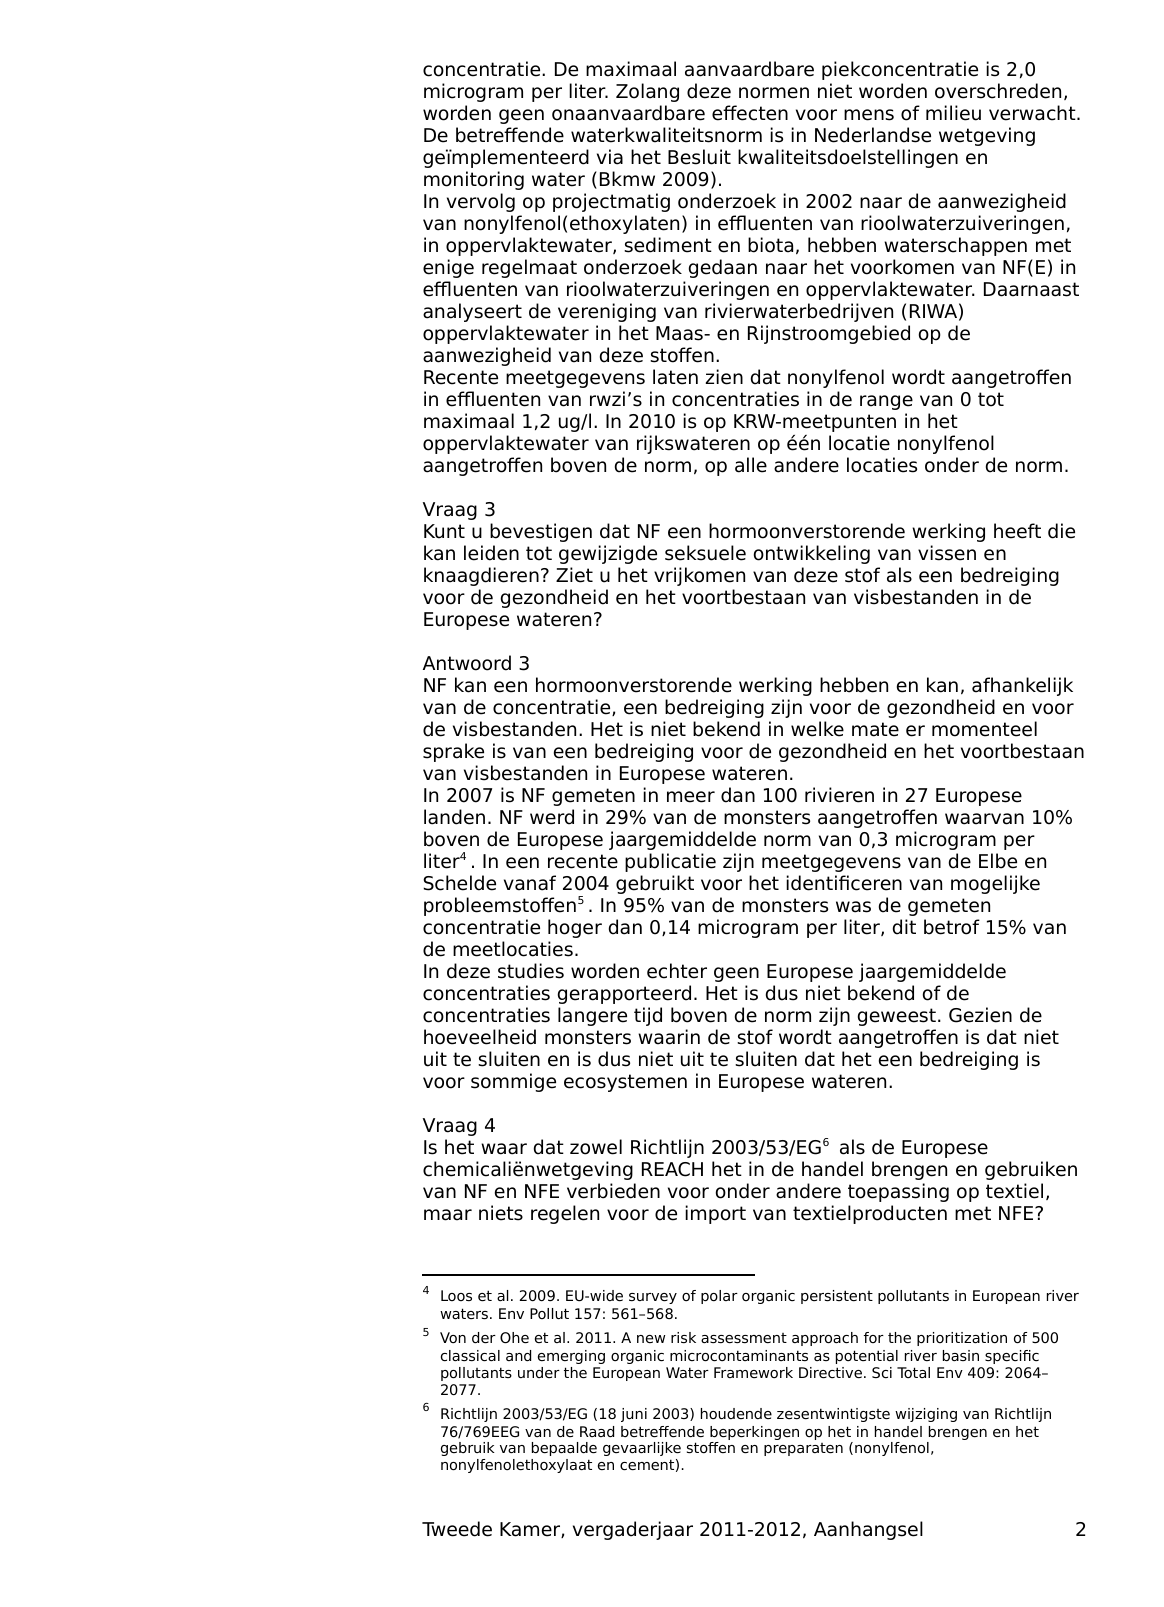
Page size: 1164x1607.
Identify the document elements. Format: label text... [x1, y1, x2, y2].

text Antwoord 3 [422, 653, 1087, 675]
text Kunt u bevestigen dat NF een hormoonverstorende werking heeft die kan leiden tot gewijzigde seksuele ontwikkeling van vissen en knaagdieren? Ziet u het vrijkomen van deze stof als een bedreiging voor de gezondheid en het voortbestaan van visbestanden in de Europese wateren? [422, 521, 1087, 631]
text NF kan een hormoonverstorende werking hebben en kan, afhankelijk van de concentratie, een bedreiging zijn voor de gezondheid en voor de visbestanden. Het is niet bekend in welke mate er momenteel sprake is van een bedreiging voor de gezondheid en het voortbestaan van visbestanden in Europese wateren. [422, 675, 1087, 785]
text Vraag 4 [422, 1115, 1087, 1137]
text Loos et al. 2009. EU-wide survey of polar organic persistent pollutants in European river waters. Env Pollut 157: 561–568. [422, 1284, 1087, 1323]
text In vervolg op projectmatig onderzoek in 2002 naar de aanwezigheid van nonylfenol(ethoxylaten) in effluenten van rioolwaterzuiveringen, in oppervlaktewater, sediment en biota, hebben waterschappen met enige regelmaat onderzoek gedaan naar het voorkomen van NF(E) in effluenten van rioolwaterzuiveringen en oppervlaktewater. Daarnaast analyseert de vereniging van rivierwaterbedrijven (RIWA) oppervlaktewater in het Maas- en Rijnstroomgebied op de aanwezigheid van deze stoffen. [422, 191, 1087, 367]
text In 2007 is NF gemeten in meer dan 100 rivieren in 27 Europese landen. NF werd in 29% van de monsters aangetroffen waarvan 10% boven de Europese jaargemiddelde norm van 0,3 microgram per liter. In een recente publicatie zijn meetgegevens van de Elbe en Schelde vanaf 2004 gebruikt voor het identificeren van mogelijke probleemstoffen. In 95% van de monsters was de gemeten concentratie hoger dan 0,14 microgram per liter, dit betrof 15% van de meetlocaties. [422, 785, 1087, 961]
text concentratie. De maximaal aanvaardbare piekconcentratie is 2,0 microgram per liter. Zolang deze normen niet worden overschreden, worden geen onaanvaardbare effecten voor mens of milieu verwacht. De betreffende waterkwaliteitsnorm is in Nederlandse wetgeving geïmplementeerd via het Besluit kwaliteitsdoelstellingen en monitoring water (Bkmw 2009). [422, 59, 1087, 191]
text Richtlijn 2003/53/EG (18 juni 2003) houdende zesentwintigste wijziging van Richtlijn 76/769EEG van de Raad betreffende beperkingen op het in handel brengen en het gebruik van bepaalde gevaarlijke stoffen en preparaten (nonylfenol, nonylfenolethoxylaat en cement). [422, 1402, 1087, 1474]
text Von der Ohe et al. 2011. A new risk assessment approach for the prioritization of 500 classical and emerging organic microcontaminants as potential river basin specific pollutants under the European Water Framework Directive. Sci Total Env 409: 2064–2077. [422, 1326, 1087, 1399]
text Recente meetgegevens laten zien dat nonylfenol wordt aangetroffen in effluenten van rwzi’s in concentraties in de range van 0 tot maximaal 1,2 ug/l. In 2010 is op KRW-meetpunten in het oppervlaktewater van rijkswateren op één locatie nonylfenol aangetroffen boven de norm, op alle andere locaties onder de norm. [422, 367, 1087, 477]
text Vraag 3 [422, 499, 1087, 521]
text Is het waar dat zowel Richtlijn 2003/53/EG als de Europese chemicaliënwetgeving REACH het in de handel brengen en gebruiken van NF en NFE verbieden voor onder andere toepassing op textiel, maar niets regelen voor de import van textielproducten met NFE? [422, 1137, 1087, 1224]
text In deze studies worden echter geen Europese jaargemiddelde concentraties gerapporteerd. Het is dus niet bekend of de concentraties langere tijd boven de norm zijn geweest. Gezien de hoeveelheid monsters waarin de stof wordt aangetroffen is dat niet uit te sluiten en is dus niet uit te sluiten dat het een bedreiging is voor sommige ecosystemen in Europese wateren. [422, 961, 1087, 1092]
